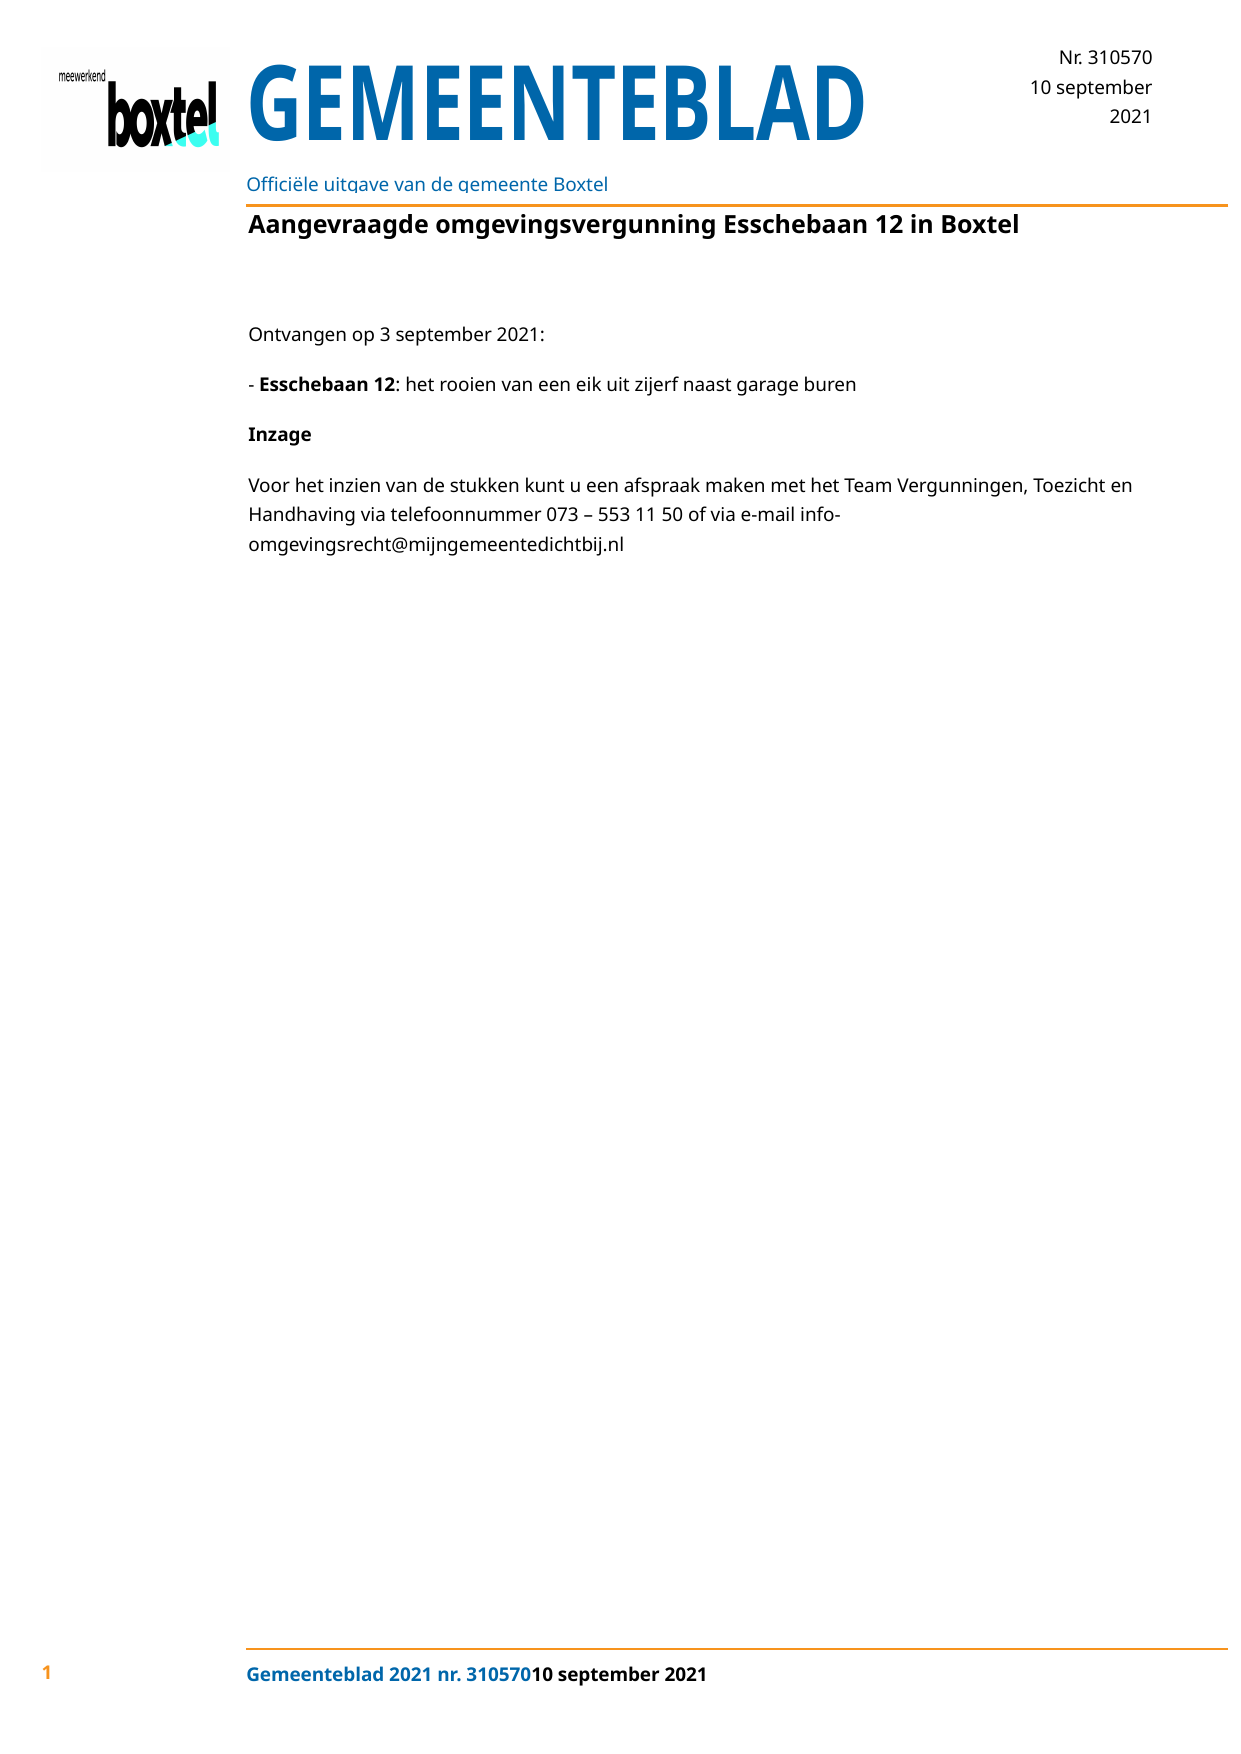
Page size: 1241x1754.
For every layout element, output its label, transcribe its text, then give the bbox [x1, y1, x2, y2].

picture [41, 47, 231, 172]
text Aangevraagde omgevingsvergunning Esschebaan 12 in Boxtel [248, 207, 1152, 241]
text - Esschebaan 12: het rooien van een eik uit zijerf naast garage buren [248, 371, 1152, 397]
text Voor het inzien van de stukken kunt u een afspraak maken met het Team Vergunningen, Toezicht en Handhaving via telefoonnummer 073 – 553 11 50 of via e-mail info-omgevingsrecht@mijngemeentedichtbij.nl [248, 472, 1152, 557]
text Inzage [248, 422, 1152, 447]
text Ontvangen op 3 september 2021: [248, 321, 1152, 346]
